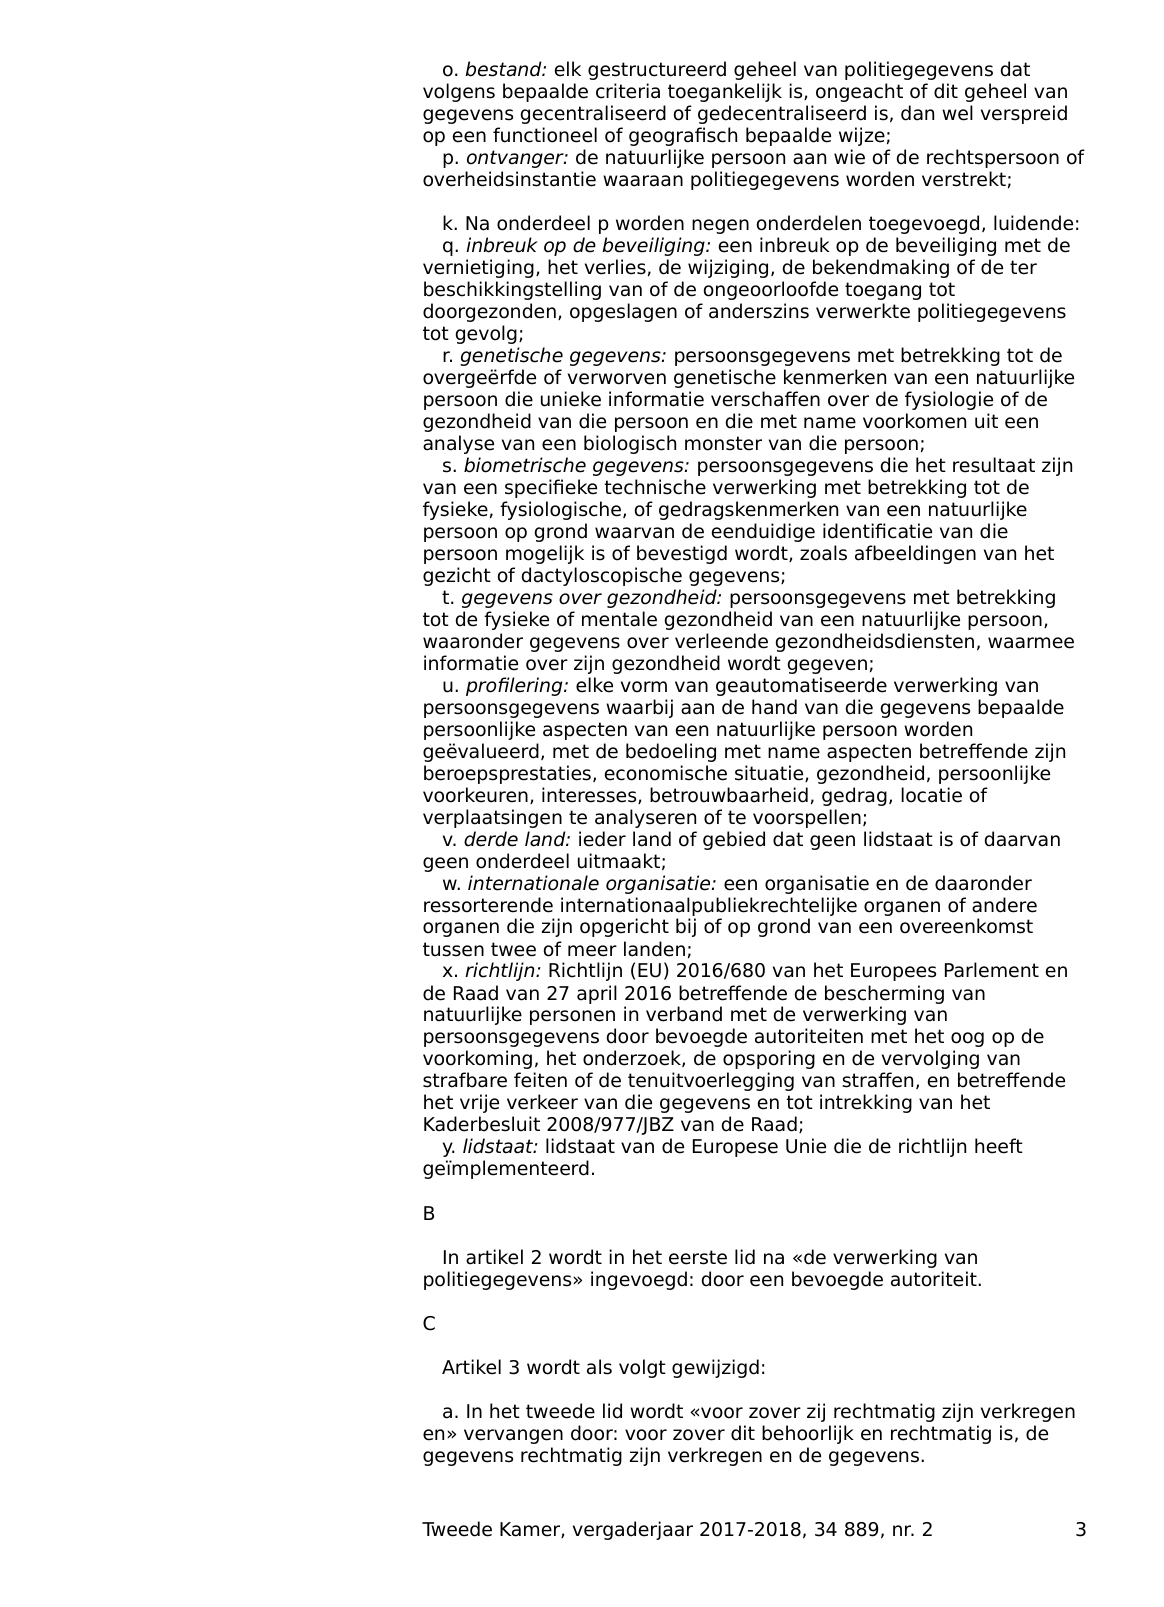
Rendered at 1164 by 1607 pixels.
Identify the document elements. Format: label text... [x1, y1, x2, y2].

text B [422, 1202, 1087, 1224]
text k. Na onderdeel p worden negen onderdelen toegevoegd, luidende: [422, 213, 1087, 235]
text u. profilering: elke vorm van geautomatiseerde verwerking van persoonsgegevens waarbij aan de hand van die gegevens bepaalde persoonlijke aspecten van een natuurlijke persoon worden geëvalueerd, met de bedoeling met name aspecten betreffende zijn beroepsprestaties, economische situatie, gezondheid, persoonlijke voorkeuren, interesses, betrouwbaarheid, gedrag, locatie of verplaatsingen te analyseren of te voorspellen; [422, 675, 1087, 828]
text v. derde land: ieder land of gebied dat geen lidstaat is of daarvan geen onderdeel uitmaakt; [422, 828, 1087, 872]
text r. genetische gegevens: persoonsgegevens met betrekking tot de overgeërfde of verworven genetische kenmerken van een natuurlijke persoon die unieke informatie verschaffen over de fysiologie of de gezondheid van die persoon en die met name voorkomen uit een analyse van een biologisch monster van die persoon; [422, 345, 1087, 455]
text o. bestand: elk gestructureerd geheel van politiegegevens dat volgens bepaalde criteria toegankelijk is, ongeacht of dit geheel van gegevens gecentraliseerd of gedecentraliseerd is, dan wel verspreid op een functioneel of geografisch bepaalde wijze; [422, 59, 1087, 147]
text C [422, 1313, 1087, 1335]
text x. richtlijn: Richtlijn (EU) 2016/680 van het Europees Parlement en de Raad van 27 april 2016 betreffende de bescherming van natuurlijke personen in verband met de verwerking van persoonsgegevens door bevoegde autoriteiten met het oog op de voorkoming, het onderzoek, de opsporing en de vervolging van strafbare feiten of de tenuitvoerlegging van straffen, en betreffende het vrije verkeer van die gegevens en tot intrekking van het Kaderbesluit 2008/977/JBZ van de Raad; [422, 960, 1087, 1136]
text t. gegevens over gezondheid: persoonsgegevens met betrekking tot de fysieke of mentale gezondheid van een natuurlijke persoon, waaronder gegevens over verleende gezondheidsdiensten, waarmee informatie over zijn gezondheid wordt gegeven; [422, 587, 1087, 675]
text s. biometrische gegevens: persoonsgegevens die het resultaat zijn van een specifieke technische verwerking met betrekking tot de fysieke, fysiologische, of gedragskenmerken van een natuurlijke persoon op grond waarvan de eenduidige identificatie van die persoon mogelijk is of bevestigd wordt, zoals afbeeldingen van het gezicht of dactyloscopische gegevens; [422, 455, 1087, 587]
text Artikel 3 wordt als volgt gewijzigd: [422, 1357, 1087, 1379]
text a. In het tweede lid wordt «voor zover zij rechtmatig zijn verkregen en» vervangen door: voor zover dit behoorlijk en rechtmatig is, de gegevens rechtmatig zijn verkregen en de gegevens. [422, 1401, 1087, 1467]
text w. internationale organisatie: een organisatie en de daaronder ressorterende internationaalpubliekrechtelijke organen of andere organen die zijn opgericht bij of op grond van een overeenkomst tussen twee of meer landen; [422, 872, 1087, 960]
text In artikel 2 wordt in het eerste lid na «de verwerking van politiegegevens» ingevoegd: door een bevoegde autoriteit. [422, 1247, 1087, 1291]
text p. ontvanger: de natuurlijke persoon aan wie of de rechtspersoon of overheidsinstantie waaraan politiegegevens worden verstrekt; [422, 147, 1087, 191]
text q. inbreuk op de beveiliging: een inbreuk op de beveiliging met de vernietiging, het verlies, de wijziging, de bekendmaking of de ter beschikkingstelling van of de ongeoorloofde toegang tot doorgezonden, opgeslagen of anderszins verwerkte politiegegevens tot gevolg; [422, 235, 1087, 345]
text y. lidstaat: lidstaat van de Europese Unie die de richtlijn heeft geïmplementeerd. [422, 1136, 1087, 1180]
